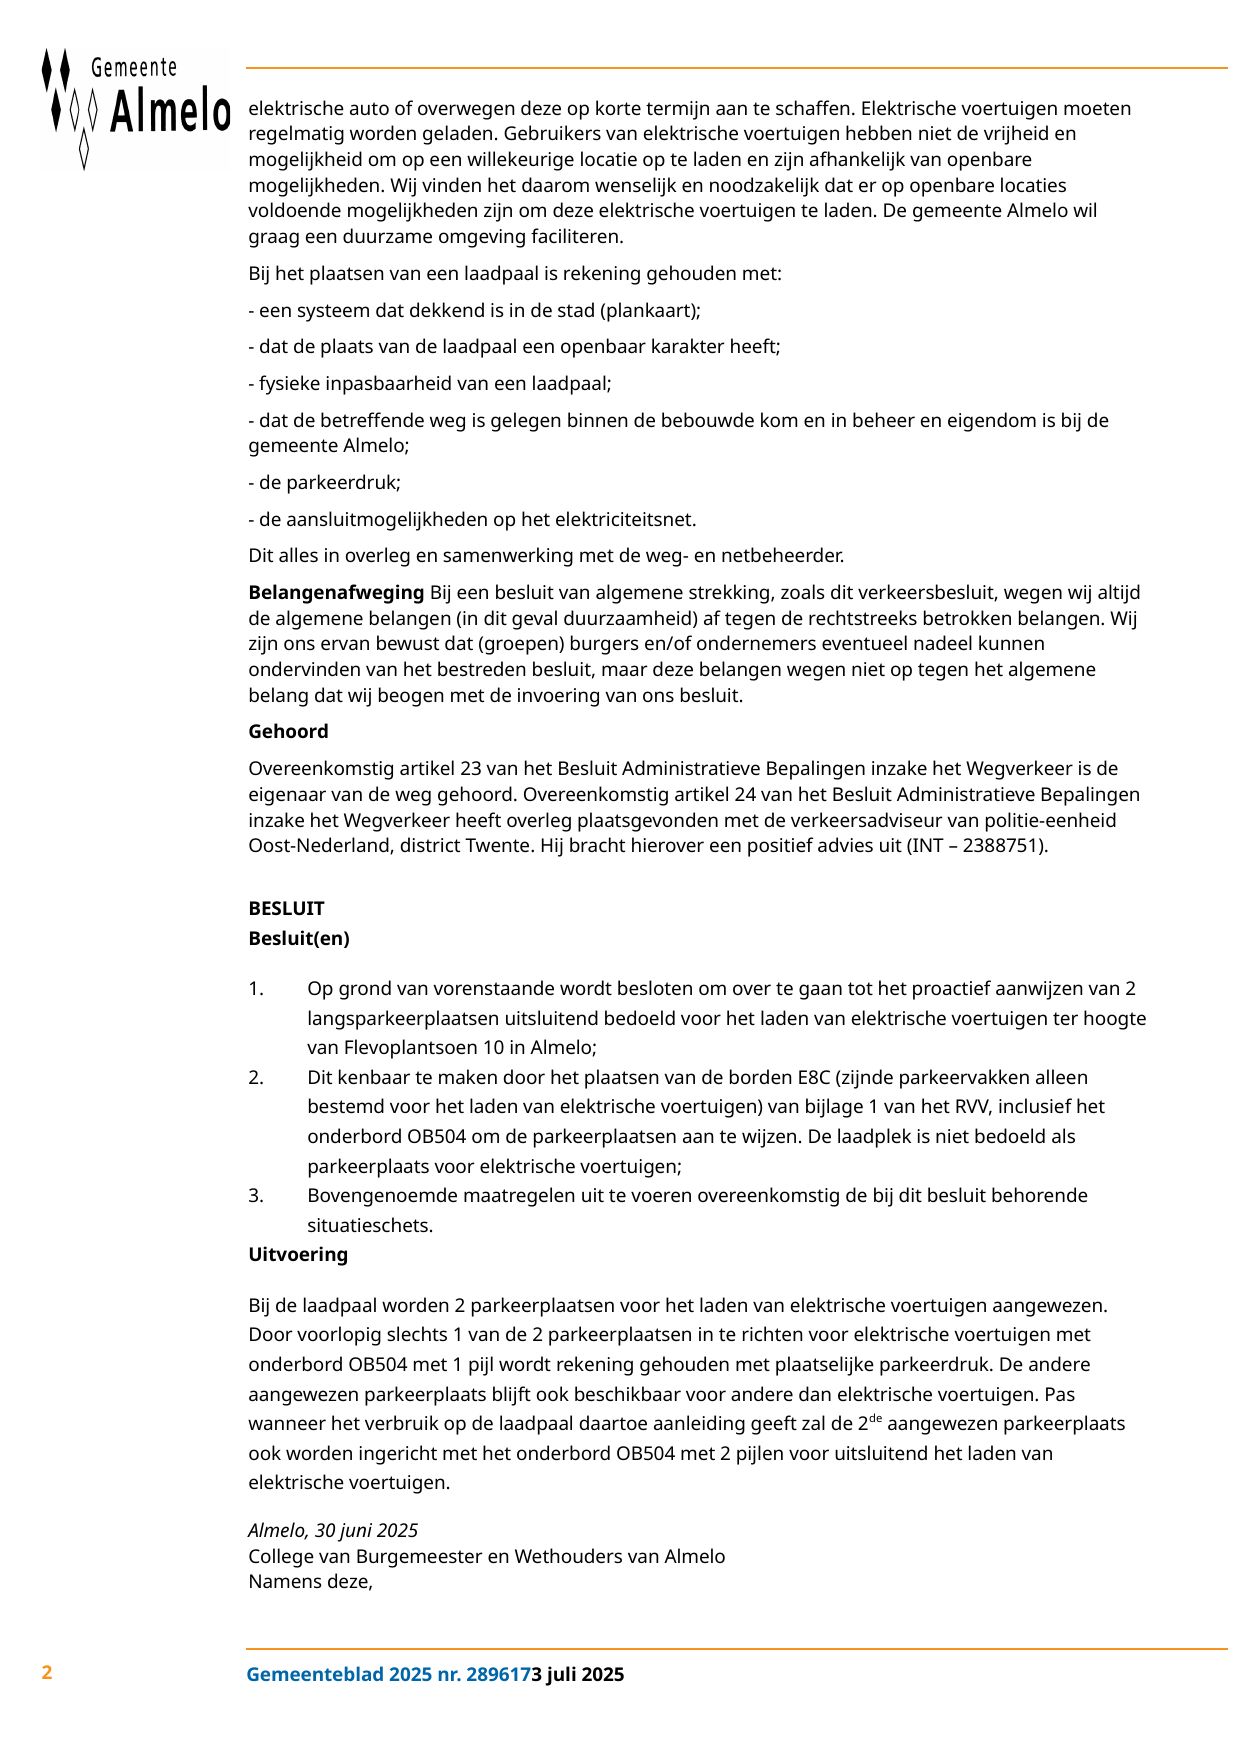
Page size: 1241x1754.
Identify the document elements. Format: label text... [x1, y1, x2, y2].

text - een systeem dat dekkend is in de stad (plankaart); [248, 297, 1152, 322]
text Almelo, 30 juni 2025 [248, 1517, 1152, 1543]
text Bij het plaatsen van een laadpaal is rekening gehouden met: [248, 260, 1152, 286]
text College van Burgemeester en Wethouders van Almelo [248, 1543, 1152, 1569]
text - de parkeerdruk; [248, 469, 1152, 495]
text - dat de plaats van de laadpaal een openbaar karakter heeft; [248, 333, 1152, 359]
picture [41, 47, 231, 172]
text elektrische auto of overwegen deze op korte termijn aan te schaffen. Elektrische voertuigen moeten regelmatig worden geladen. Gebruikers van elektrische voertuigen hebben niet de vrijheid en mogelijkheid om op een willekeurige locatie op te laden en zijn afhankelijk van openbare mogelijkheden. Wij vinden het daarom wenselijk en noodzakelijk dat er op openbare locaties voldoende mogelijkheden zijn om deze elektrische voertuigen te laden. De gemeente Almelo wil graag een duurzame omgeving faciliteren. [248, 95, 1152, 249]
text - dat de betreffende weg is gelegen binnen de bebouwde kom en in beheer en eigendom is bij de gemeente Almelo; [248, 407, 1152, 458]
list Dit kenbaar te maken door het plaatsen van de borden E8C (zijnde parkeervakken alleen bestemd voor het laden van elektrische voertuigen) van bijlage 1 van het RVV, inclusief het onderbord OB504 om de parkeerplaatsen aan te wijzen. De laadplek is niet bedoeld als parkeerplaats voor elektrische voertuigen; [248, 1064, 1152, 1178]
text Belangenafweging Bij een besluit van algemene strekking, zoals dit verkeersbesluit, wegen wij altijd de algemene belangen (in dit geval duurzaamheid) af tegen de rechtstreeks betrokken belangen. Wij zijn ons ervan bewust dat (groepen) burgers en/of ondernemers eventueel nadeel kunnen ondervinden van het bestreden besluit, maar deze belangen wegen niet op tegen het algemene belang dat wij beogen met de invoering van ons besluit. [248, 579, 1152, 708]
text - de aansluitmogelijkheden op het elektriciteitsnet. [248, 506, 1152, 532]
text Besluit(en) [248, 925, 1152, 951]
text Gehoord [248, 719, 1152, 744]
text Namens deze, [248, 1569, 1152, 1594]
text Bij de laadpaal worden 2 parkeerplaatsen voor het laden van elektrische voertuigen aangewezen. Door voorlopig slechts 1 van de 2 parkeerplaatsen in te richten voor elektrische voertuigen met onderbord OB504 met 1 pijl wordt rekening gehouden met plaatselijke parkeerdruk. De andere aangewezen parkeerplaats blijft ook beschikbaar voor andere dan elektrische voertuigen. Pas wanneer het verbruik op de laadpaal daartoe aanleiding geeft zal de 2de aangewezen parkeerplaats ook worden ingericht met het onderbord OB504 met 2 pijlen voor uitsluitend het laden van elektrische voertuigen. [248, 1292, 1152, 1495]
list Op grond van vorenstaande wordt besloten om over te gaan tot het proactief aanwijzen van 2 langsparkeerplaatsen uitsluitend bedoeld voor het laden van elektrische voertuigen ter hoogte van Flevoplantsoen 10 in Almelo; [248, 975, 1152, 1060]
list Bovengenoemde maatregelen uit te voeren overeenkomstig de bij dit besluit behorende situatieschets. [248, 1182, 1152, 1238]
text - fysieke inpasbaarheid van een laadpaal; [248, 370, 1152, 396]
text Uitvoering [248, 1242, 1152, 1267]
text Dit alles in overleg en samenwerking met de weg- en netbeheerder. [248, 542, 1152, 568]
text BESLUIT [248, 895, 1152, 921]
text Overeenkomstig artikel 23 van het Besluit Administratieve Bepalingen inzake het Wegverkeer is de eigenaar van de weg gehoord. Overeenkomstig artikel 24 van het Besluit Administratieve Bepalingen inzake het Wegverkeer heeft overleg plaatsgevonden met de verkeersadviseur van politie-eenheid Oost-Nederland, district Twente. Hij bracht hierover een positief advies uit (INT – 2388751). [248, 755, 1152, 858]
